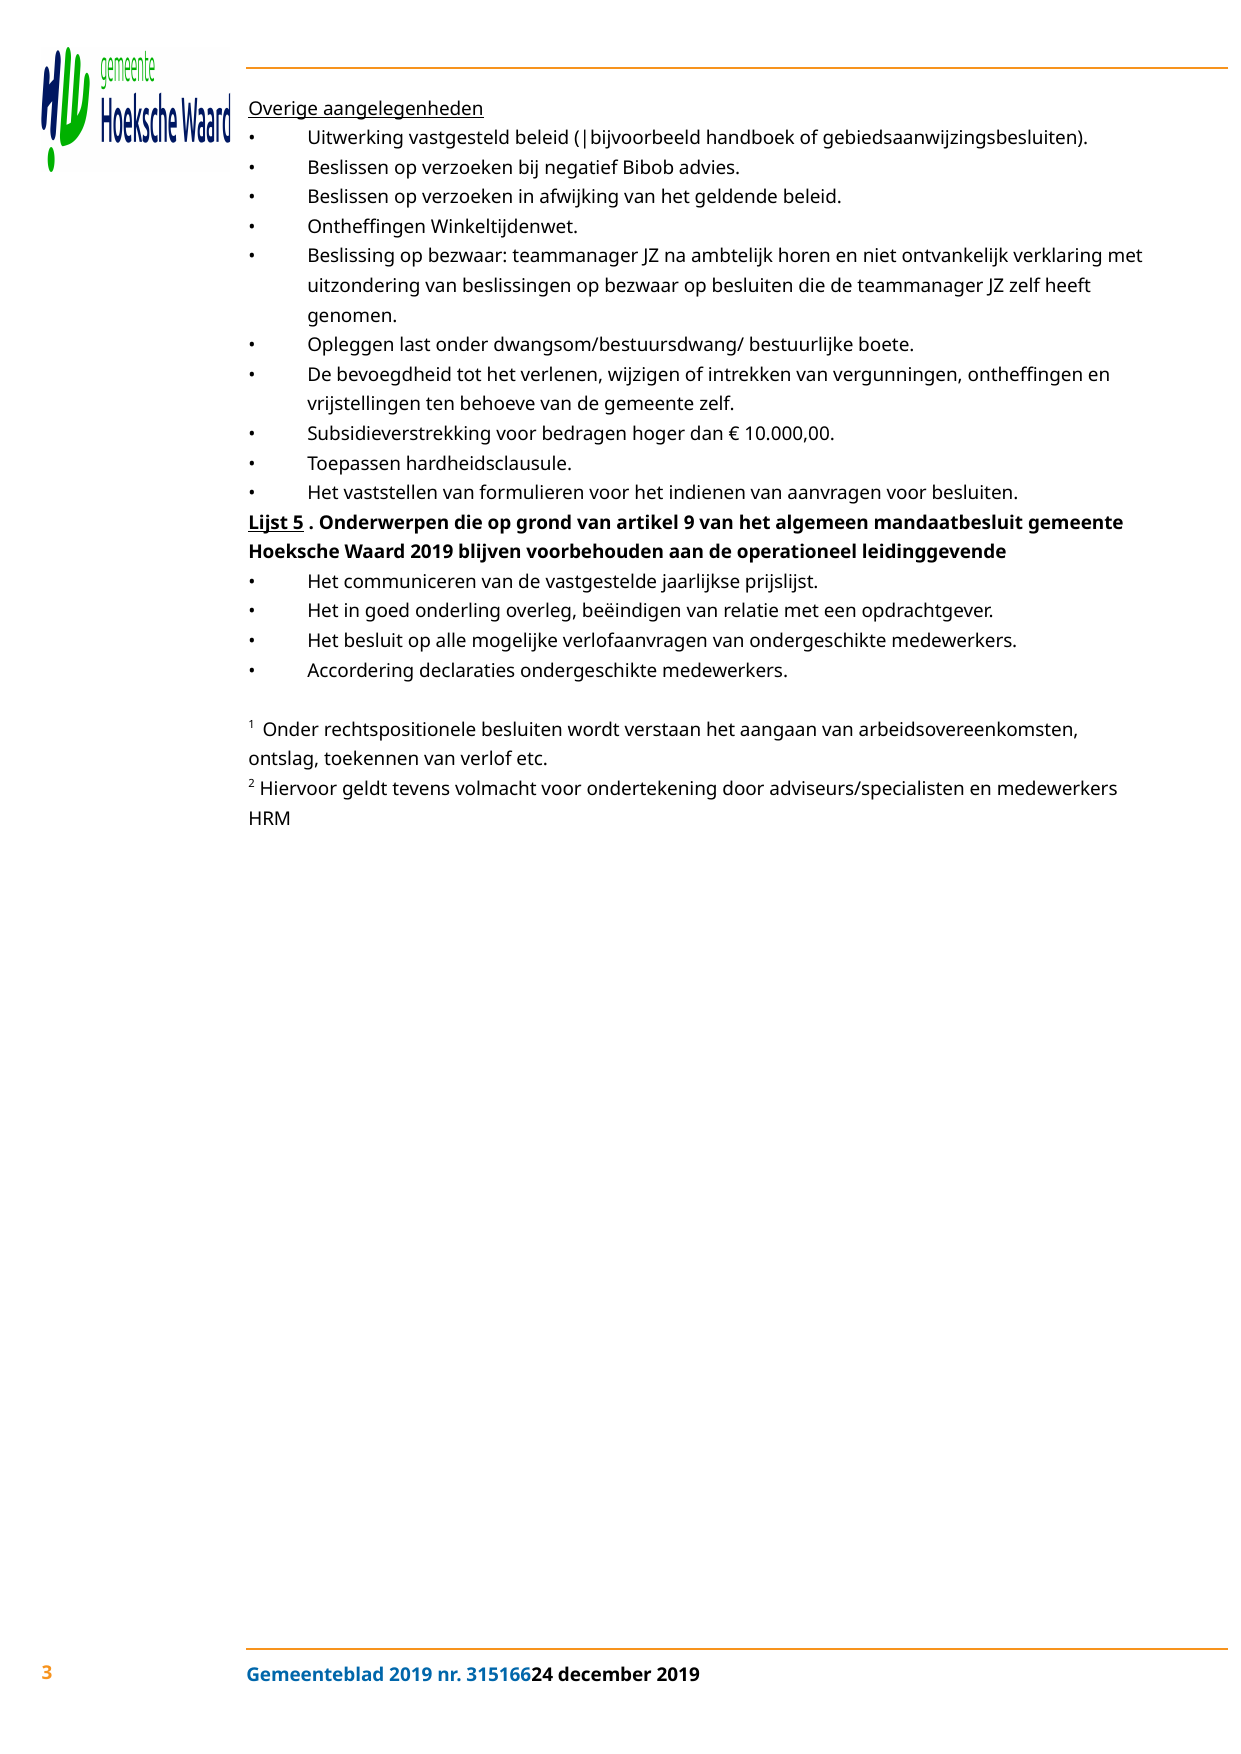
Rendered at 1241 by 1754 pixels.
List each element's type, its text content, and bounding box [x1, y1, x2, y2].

list Accordering declaraties ondergeschikte medewerkers. [248, 657, 1152, 683]
list Het besluit op alle mogelijke verlofaanvragen van ondergeschikte medewerkers. [248, 627, 1152, 653]
list Ontheffingen Winkeltijdenwet. [248, 213, 1152, 239]
list Beslissen op verzoeken bij negatief Bibob advies. [248, 154, 1152, 180]
text Lijst 5 . Onderwerpen die op grond van artikel 9 van het algemeen mandaatbesluit gemeente Hoeksche Waard 2019 blijven voorbehouden aan de operationeel leidinggevende [248, 509, 1152, 564]
text Overige aangelegenheden [248, 95, 1152, 121]
list De bevoegdheid tot het verlenen, wijzigen of intrekken van vergunningen, ontheffingen en vrijstellingen ten behoeve van de gemeente zelf. [248, 361, 1152, 416]
list Opleggen last onder dwangsom/bestuursdwang/ bestuurlijke boete. [248, 331, 1152, 357]
list Toepassen hardheidsclausule. [248, 450, 1152, 476]
list Het communiceren van de vastgestelde jaarlijkse prijslijst. [248, 568, 1152, 594]
list Beslissing op bezwaar: teammanager JZ na ambtelijk horen en niet ontvankelijk verklaring met uitzondering van beslissingen op bezwaar op besluiten die de teammanager JZ zelf heeft genomen. [248, 243, 1152, 328]
list Subsidieverstrekking voor bedragen hoger dan € 10.000,00. [248, 420, 1152, 446]
text 1 Onder rechtspositionele besluiten wordt verstaan het aangaan van arbeidsovereenkomsten, ontslag, toekennen van verlof etc. [248, 716, 1152, 771]
list Het vaststellen van formulieren voor het indienen van aanvragen voor besluiten. [248, 479, 1152, 505]
list Uitwerking vastgesteld beleid (|bijvoorbeeld handboek of gebiedsaanwijzingsbesluiten). [248, 124, 1152, 150]
list Het in goed onderling overleg, beëindigen van relatie met een opdrachtgever. [248, 598, 1152, 623]
list Beslissen op verzoeken in afwijking van het geldende beleid. [248, 183, 1152, 209]
picture [41, 47, 231, 172]
text 2 Hiervoor geldt tevens volmacht voor ondertekening door adviseurs/specialisten en medewerkers HRM [248, 775, 1152, 831]
